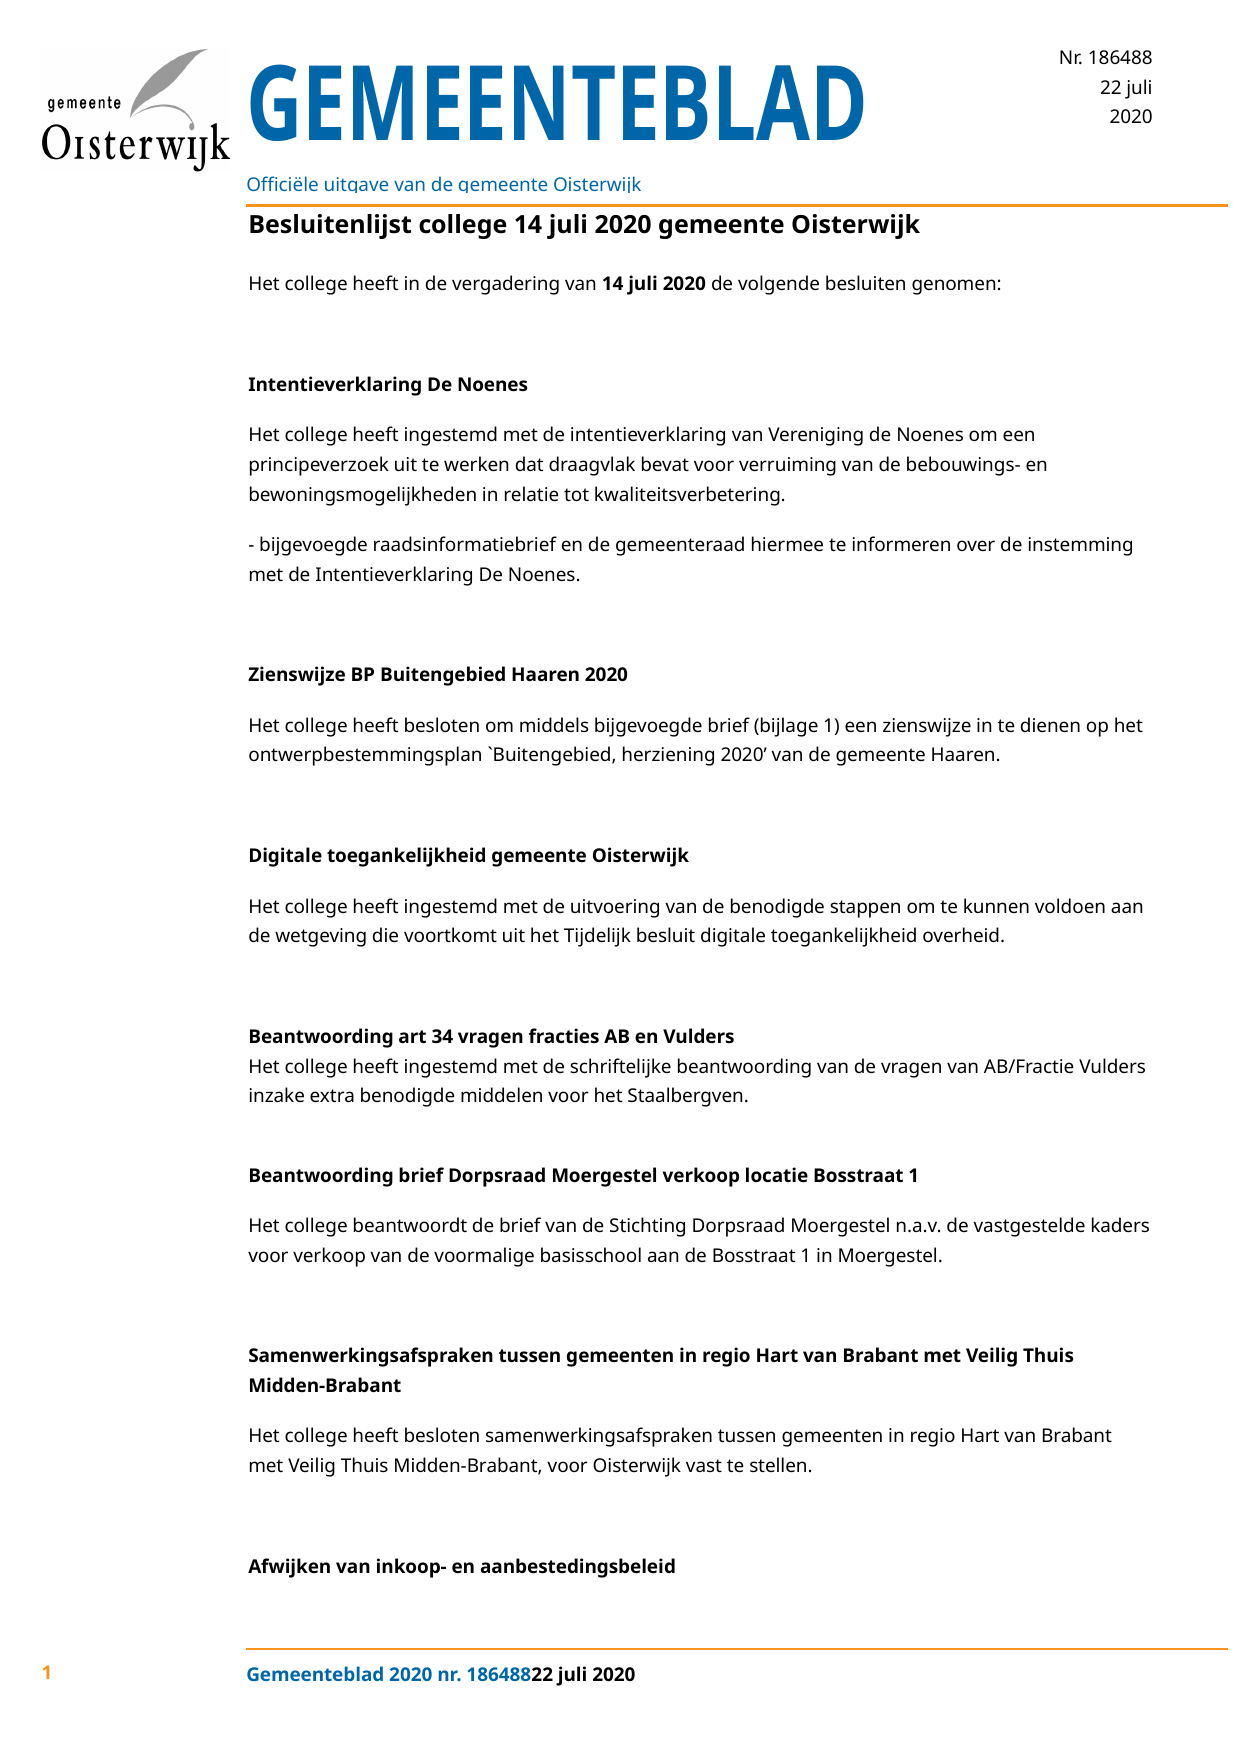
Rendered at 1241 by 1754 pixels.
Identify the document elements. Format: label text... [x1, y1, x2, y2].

text - bijgevoegde raadsinformatiebrief en de gemeenteraad hiermee te informeren over de instemming met de Intentieverklaring De Noenes. [248, 531, 1152, 586]
text Het college beantwoordt de brief van de Stichting Dorpsraad Moergestel n.a.v. de vastgestelde kaders voor verkoop van de voormalige basisschool aan de Bosstraat 1 in Moergestel. [248, 1212, 1152, 1268]
text Zienswijze BP Buitengebied Haaren 2020 [248, 662, 1152, 687]
text Digitale toegankelijkheid gemeente Oisterwijk [248, 842, 1152, 868]
text Het college heeft ingestemd met de uitvoering van de benodigde stappen om te kunnen voldoen aan de wetgeving die voortkomt uit het Tijdelijk besluit digitale toegankelijkheid overheid. [248, 893, 1152, 948]
text Beantwoording brief Dorpsraad Moergestel verkoop locatie Bosstraat 1 [248, 1162, 1152, 1188]
text Samenwerkingsafspraken tussen gemeenten in regio Hart van Brabant met Veilig Thuis Midden-Brabant [248, 1343, 1152, 1398]
text Het college heeft besloten samenwerkingsafspraken tussen gemeenten in regio Hart van Brabant met Veilig Thuis Midden-Brabant, voor Oisterwijk vast te stellen. [248, 1423, 1152, 1478]
text Het college heeft besloten om middels bijgevoegde brief (bijlage 1) een zienswijze in te dienen op het ontwerpbestemmingsplan `Buitengebied, herziening 2020’ van de gemeente Haaren. [248, 712, 1152, 767]
text Besluitenlijst college 14 juli 2020 gemeente Oisterwijk [248, 207, 1152, 241]
text Afwijken van inkoop- en aanbestedingsbeleid [248, 1553, 1152, 1579]
picture [41, 47, 231, 172]
text Het college heeft ingestemd met de intentieverklaring van Vereniging de Noenes om een principeverzoek uit te werken dat draagvlak bevat voor verruiming van de bebouwings- en bewoningsmogelijkheden in relatie tot kwaliteitsverbetering. [248, 422, 1152, 506]
table_header Beantwoording art 34 vragen fracties AB en Vulders Het college heeft ingestemd met de schriftelijke beantwoording van de vragen van AB/Fractie Vulders inzake extra benodigde middelen voor het Staalbergven. [248, 1023, 1152, 1108]
text Intentieverklaring De Noenes [248, 371, 1152, 397]
text Het college heeft in de vergadering van 14 juli 2020 de volgende besluiten genomen: [248, 270, 1152, 296]
